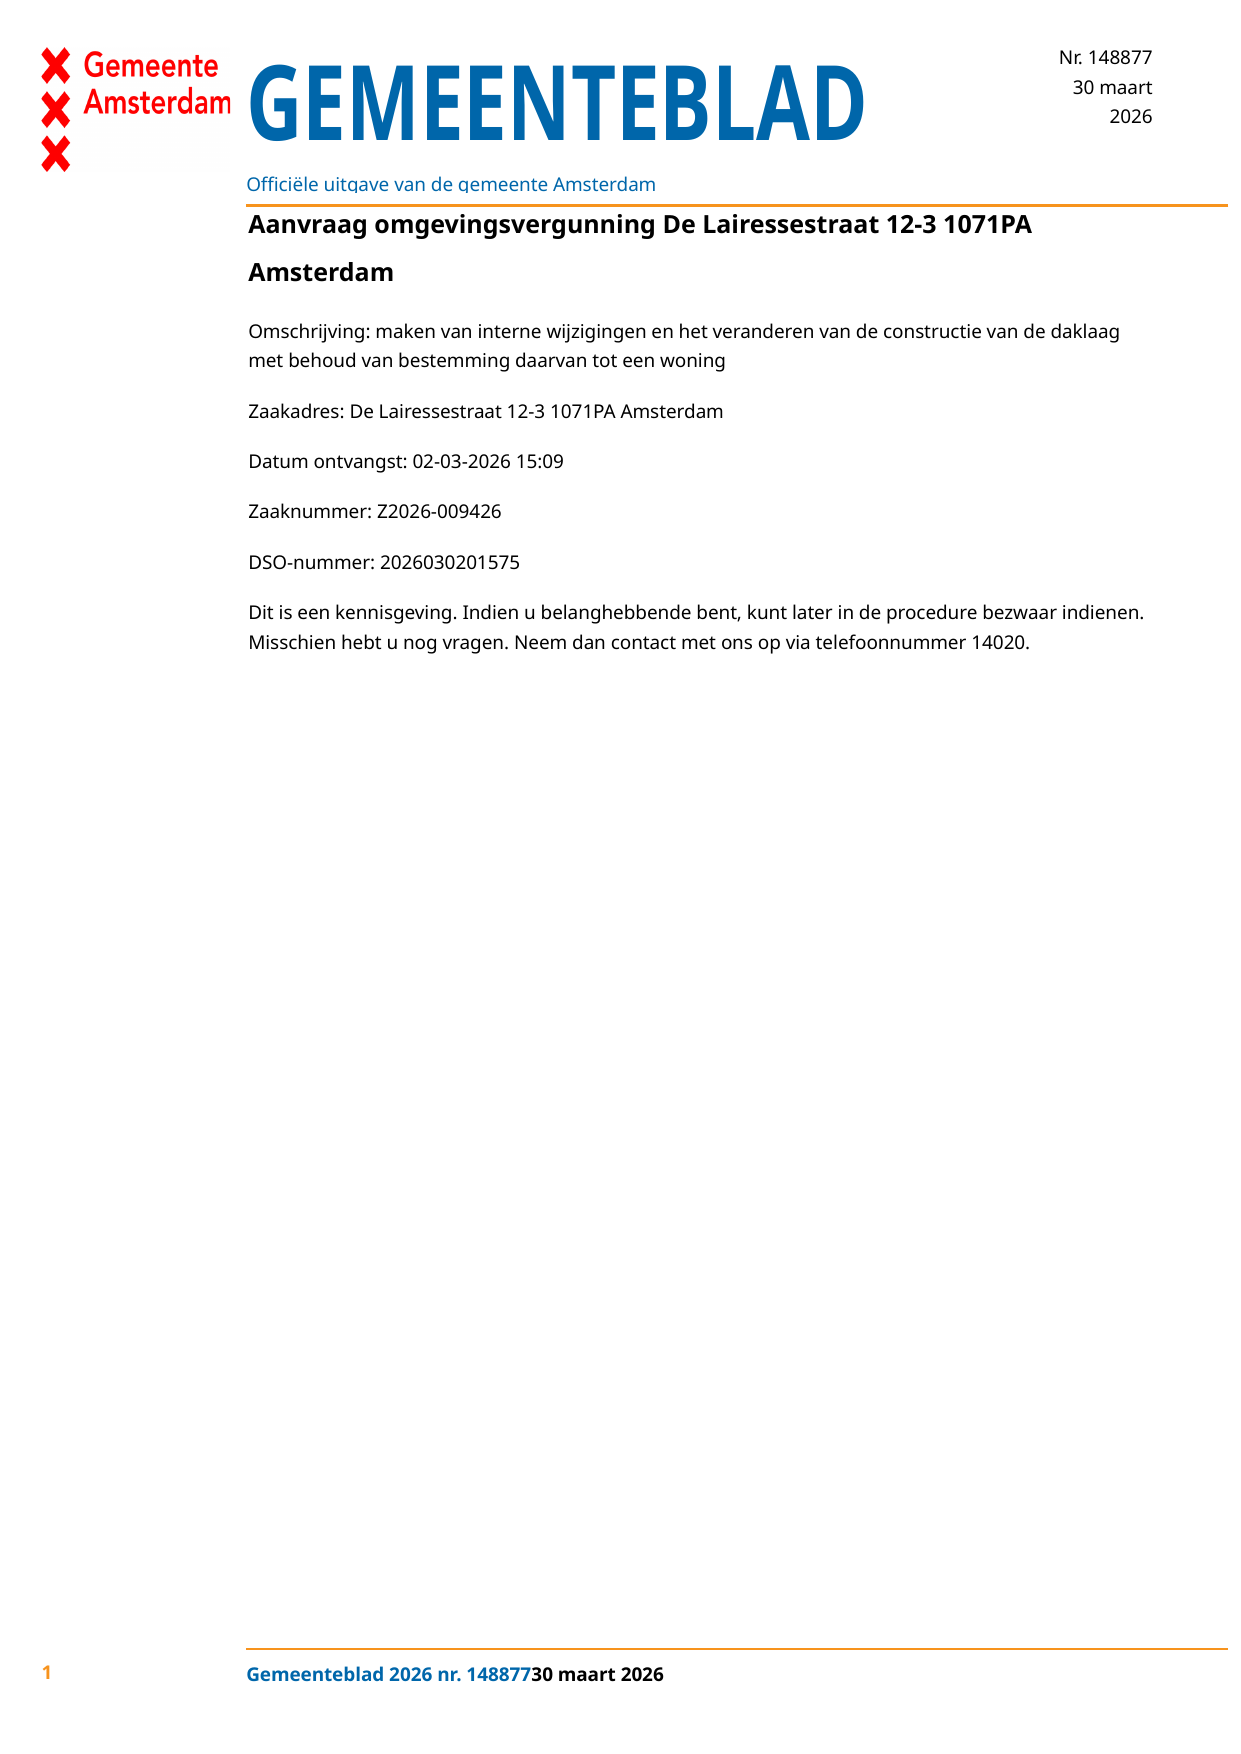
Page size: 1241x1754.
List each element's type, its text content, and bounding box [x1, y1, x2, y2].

text Zaakadres: De Lairessestraat 12-3 1071PA Amsterdam [248, 398, 1152, 424]
text Zaaknummer: Z2026-009426 [248, 499, 1152, 524]
picture [41, 47, 231, 172]
text Dit is een kennisgeving. Indien u belanghebbende bent, kunt later in de procedure bezwaar indienen. Misschien hebt u nog vragen. Neem dan contact met ons op via telefoonnummer 14020. [248, 599, 1152, 655]
text Datum ontvangst: 02-03-2026 15:09 [248, 448, 1152, 474]
text DSO-nummer: 2026030201575 [248, 549, 1152, 575]
text Aanvraag omgevingsvergunning De Lairessestraat 12-3 1071PA Amsterdam [248, 207, 1152, 288]
text Omschrijving: maken van interne wijzigingen en het veranderen van de constructie van de daklaag met behoud van bestemming daarvan tot een woning [248, 318, 1152, 373]
